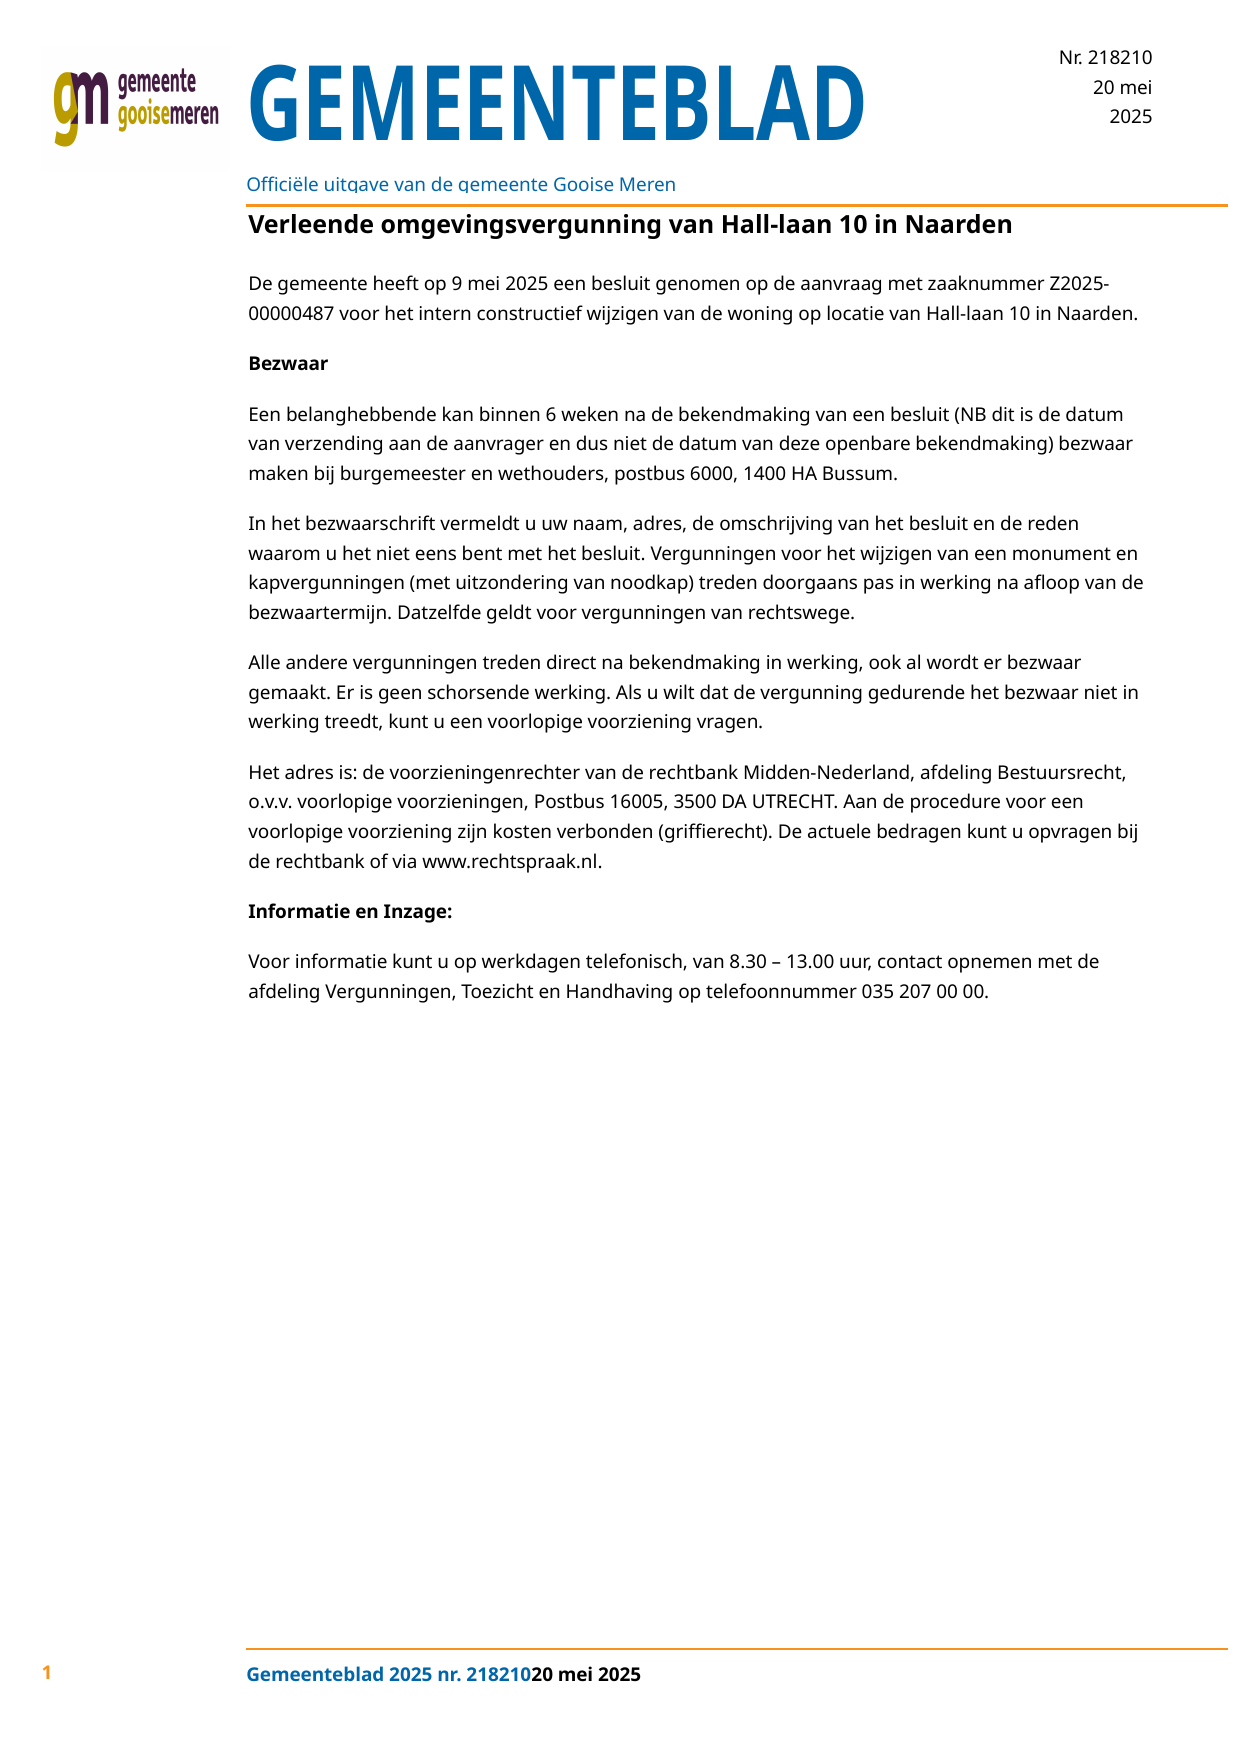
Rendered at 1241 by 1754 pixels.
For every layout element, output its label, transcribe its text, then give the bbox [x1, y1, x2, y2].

text In het bezwaarschrift vermeldt u uw naam, adres, de omschrijving van het besluit en de reden waarom u het niet eens bent met het besluit. Vergunningen voor het wijzigen van een monument en kapvergunningen (met uitzondering van noodkap) treden doorgaans pas in werking na afloop van de bezwaartermijn. Datzelfde geldt voor vergunningen van rechtswege. [248, 510, 1152, 625]
text De gemeente heeft op 9 mei 2025 een besluit genomen op de aanvraag met zaaknummer Z2025-00000487 voor het intern constructief wijzigen van de woning op locatie van Hall-laan 10 in Naarden. [248, 270, 1152, 326]
text Voor informatie kunt u op werkdagen telefonisch, van 8.30 – 13.00 uur, contact opnemen met de afdeling Vergunningen, Toezicht en Handhaving op telefoonnummer 035 207 00 00. [248, 949, 1152, 1004]
text Een belanghebbende kan binnen 6 weken na de bekendmaking van een besluit (NB dit is de datum van verzending aan de aanvrager en dus niet de datum van deze openbare bekendmaking) bezwaar maken bij burgemeester en wethouders, postbus 6000, 1400 HA Bussum. [248, 401, 1152, 486]
picture [41, 47, 231, 172]
text Alle andere vergunningen treden direct na bekendmaking in werking, ook al wordt er bezwaar gemaakt. Er is geen schorsende werking. Als u wilt dat de vergunning gedurende het bezwaar niet in werking treedt, kunt u een voorlopige voorziening vragen. [248, 649, 1152, 734]
text Informatie en Inzage: [248, 898, 1152, 924]
text Verleende omgevingsvergunning van Hall-laan 10 in Naarden [248, 207, 1152, 241]
text Het adres is: de voorzieningenrechter van de rechtbank Midden-Nederland, afdeling Bestuursrecht, o.v.v. voorlopige voorzieningen, Postbus 16005, 3500 DA UTRECHT. Aan de procedure voor een voorlopige voorziening zijn kosten verbonden (griffierecht). De actuele bedragen kunt u opvragen bij de rechtbank of via www.rechtspraak.nl. [248, 759, 1152, 873]
text Bezwaar [248, 350, 1152, 376]
